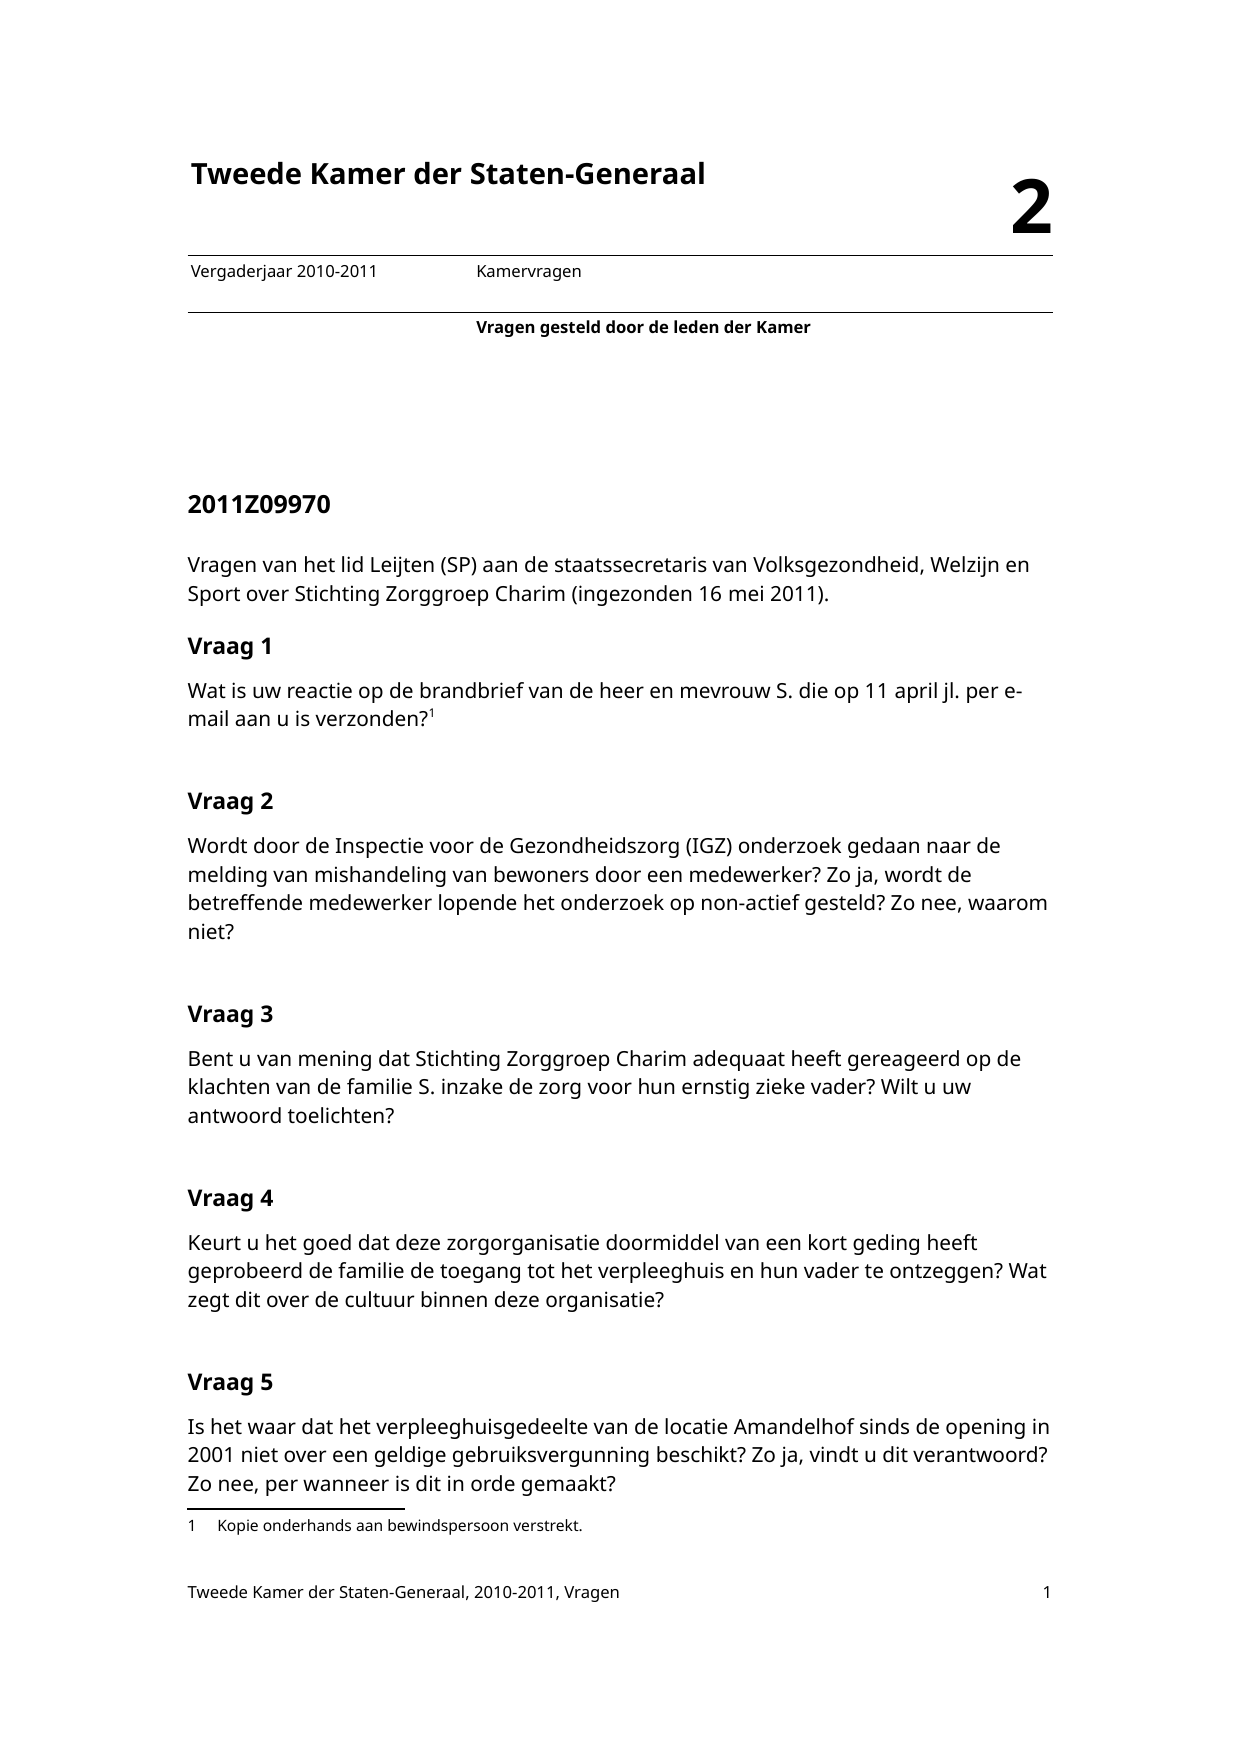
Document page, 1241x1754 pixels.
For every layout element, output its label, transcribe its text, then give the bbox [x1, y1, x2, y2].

subtitle Vraag 5 [187, 1366, 1053, 1397]
table_header Tweede Kamer der Staten-Generaal [188, 150, 879, 255]
text Kopie onderhands aan bewindspersoon verstrekt. [187, 1508, 1053, 1536]
text 2011Z09970 [187, 487, 1053, 521]
subtitle Vraag 4 [187, 1182, 1053, 1213]
table_cell Kamervragen [473, 256, 1053, 312]
text Is het waar dat het verpleeghuisgedeelte van de locatie Amandelhof sinds de opening in 2001 niet over een geldige gebruiksvergunning beschikt? Zo ja, vindt u dit verantwoord? Zo nee, per wanneer is dit in orde gemaakt? [187, 1412, 1053, 1497]
table_cell Vragen gesteld door de leden der Kamer [473, 313, 1053, 339]
subtitle Vraag 3 [187, 998, 1053, 1029]
text Vragen van het lid Leijten (SP) aan de staatssecretaris van Volksgezondheid, Welzijn en Sport over Stichting Zorggroep Charim (ingezonden 16 mei 2011). [187, 550, 1053, 607]
table_cell [188, 313, 473, 339]
text Bent u van mening dat Stichting Zorggroep Charim adequaat heeft gereageerd op de klachten van de familie S. inzake de zorg voor hun ernstig zieke vader? Wilt u uw antwoord toelichten? [187, 1044, 1053, 1129]
table_header 2 [880, 150, 1053, 255]
text Wordt door de Inspectie voor de Gezondheidszorg (IGZ) onderzoek gedaan naar de melding van mishandeling van bewoners door een medewerker? Zo ja, wordt de betreffende medewerker lopende het onderzoek op non-actief gesteld? Zo nee, waarom niet? [187, 832, 1053, 945]
text Wat is uw reactie op de brandbrief van de heer en mevrouw S. die op 11 april jl. per e-mail aan u is verzonden? [187, 676, 1053, 733]
subtitle Vraag 2 [187, 785, 1053, 817]
subtitle Vraag 1 [187, 630, 1053, 661]
table_cell Vergaderjaar 2010-2011 [188, 256, 473, 312]
text Keurt u het goed dat deze zorgorganisatie doormiddel van een kort geding heeft geprobeerd de familie de toegang tot het verpleeghuis en hun vader te ontzeggen? Wat zegt dit over de cultuur binnen deze organisatie? [187, 1228, 1053, 1313]
